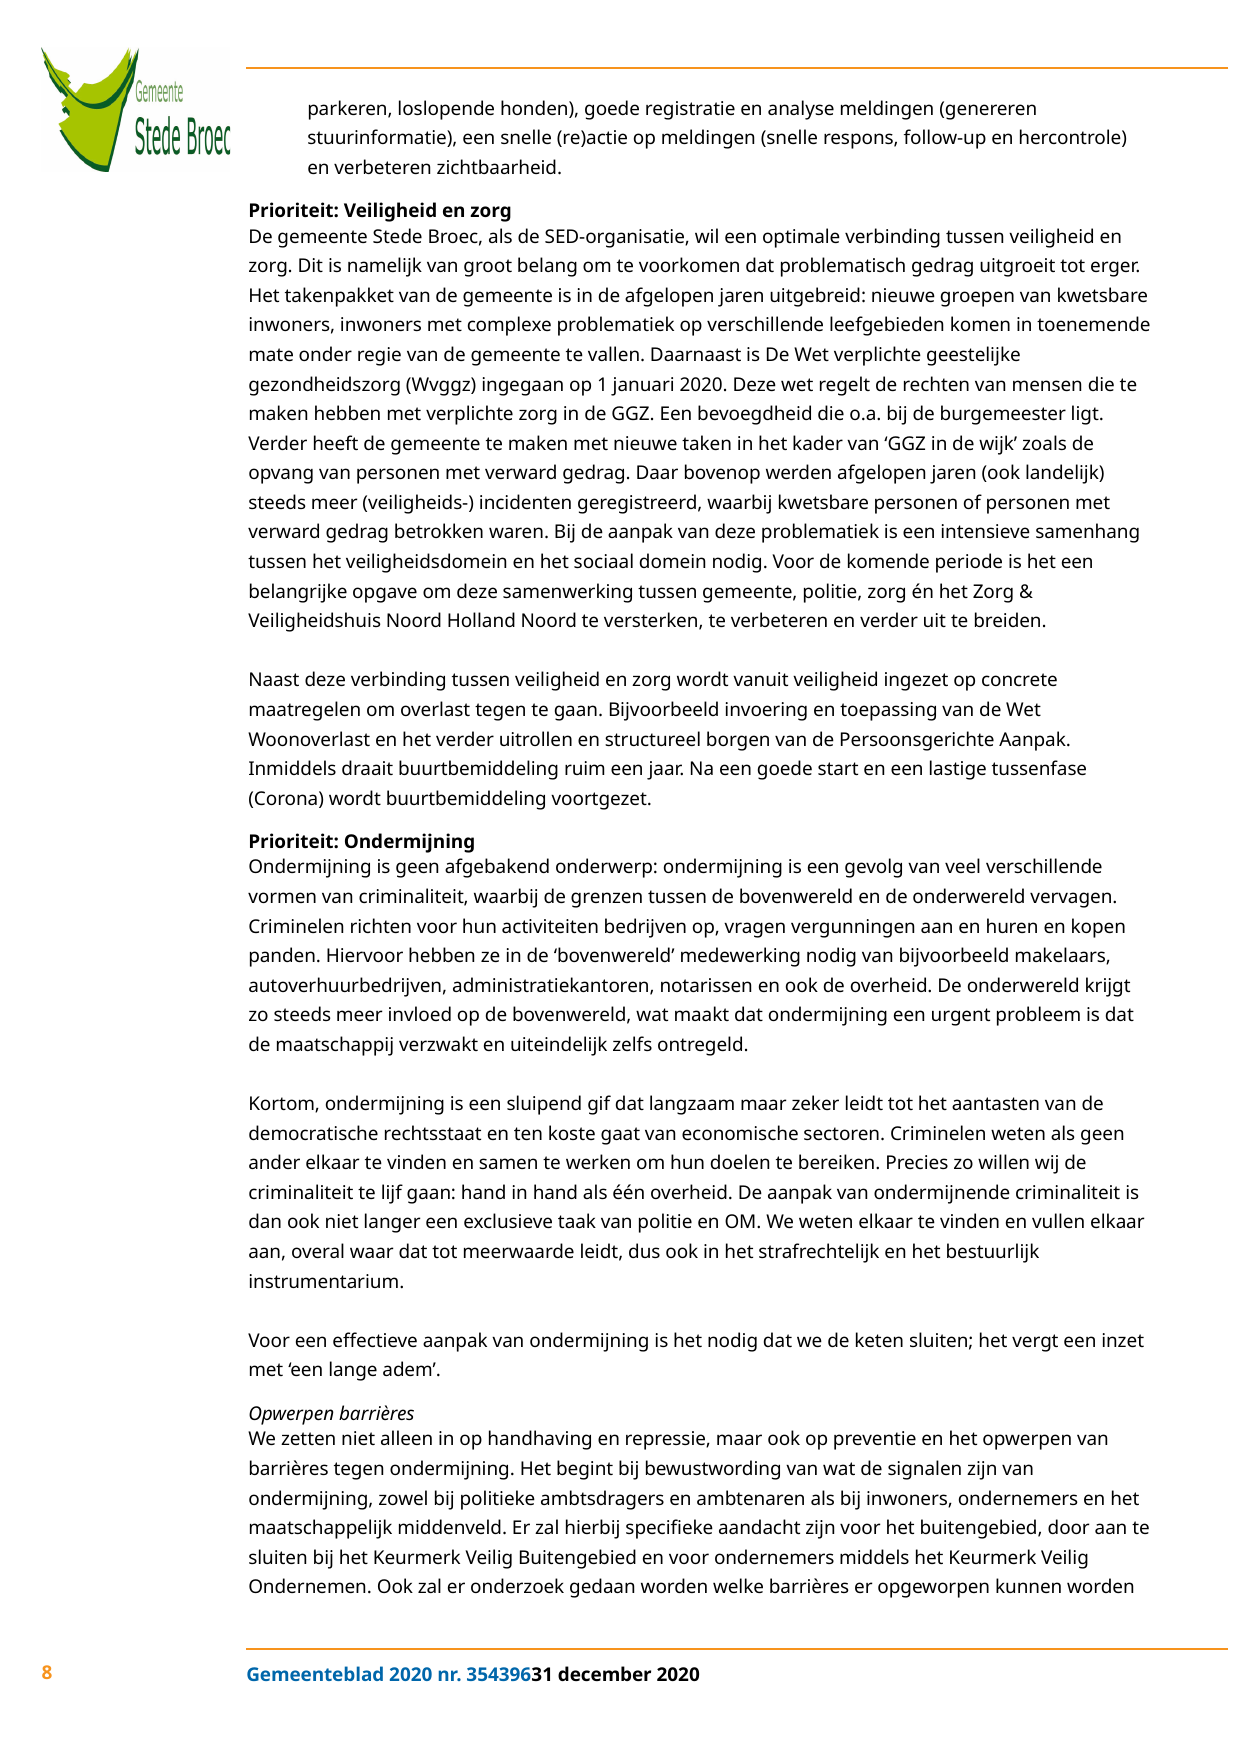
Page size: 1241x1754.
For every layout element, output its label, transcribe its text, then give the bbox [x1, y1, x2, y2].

text Voor een effectieve aanpak van ondermijning is het nodig dat we de keten sluiten; het vergt een inzet met ‘een lange adem’. [248, 1327, 1152, 1382]
text De gemeente Stede Broec, als de SED-organisatie, wil een optimale verbinding tussen veiligheid en zorg. Dit is namelijk van groot belang om te voorkomen dat problematisch gedrag uitgroeit tot erger. Het takenpakket van de gemeente is in de afgelopen jaren uitgebreid: nieuwe groepen van kwetsbare inwoners, inwoners met complexe problematiek op verschillende leefgebieden komen in toenemende mate onder regie van de gemeente te vallen. Daarnaast is De Wet verplichte geestelijke gezondheidszorg (Wvggz) ingegaan op 1 januari 2020. Deze wet regelt de rechten van mensen die te maken hebben met verplichte zorg in de GGZ. Een bevoegdheid die o.a. bij de burgemeester ligt. Verder heeft de gemeente te maken met nieuwe taken in het kader van ‘GGZ in de wijk’ zoals de opvang van personen met verward gedrag. Daar bovenop werden afgelopen jaren (ook landelijk) steeds meer (veiligheids-) incidenten geregistreerd, waarbij kwetsbare personen of personen met verward gedrag betrokken waren. Bij de aanpak van deze problematiek is een intensieve samenhang tussen het veiligheidsdomein en het sociaal domein nodig. Voor de komende periode is het een belangrijke opgave om deze samenwerking tussen gemeente, politie, zorg én het Zorg & Veiligheidshuis Noord Holland Noord te versterken, te verbeteren en verder uit te breiden. [248, 223, 1152, 633]
text We zetten niet alleen in op handhaving en repressie, maar ook op preventie en het opwerpen van barrières tegen ondermijning. Het begint bij bewustwording van wat de signalen zijn van ondermijning, zowel bij politieke ambtsdragers en ambtenaren als bij inwoners, ondernemers en het maatschappelijk middenveld. Er zal hierbij specifieke aandacht zijn voor het buitengebied, door aan te sluiten bij het Keurmerk Veilig Buitengebied en voor ondernemers middels het Keurmerk Veilig Ondernemen. Ook zal er onderzoek gedaan worden welke barrières er opgeworpen kunnen worden [248, 1426, 1152, 1599]
text Prioriteit: Ondermijning [248, 828, 1152, 854]
text Opwerpen barrières [248, 1400, 1152, 1426]
list parkeren, loslopende honden), goede registratie en analyse meldingen (genereren stuurinformatie), een snelle (re)actie op meldingen (snelle respons, follow-up en hercontrole) en verbeteren zichtbaarheid. [248, 95, 1152, 180]
text Naast deze verbinding tussen veiligheid en zorg wordt vanuit veiligheid ingezet op concrete maatregelen om overlast tegen te gaan. Bijvoorbeeld invoering en toepassing van de Wet Woonoverlast en het verder uitrollen en structureel borgen van de Persoonsgerichte Aanpak. Inmiddels draait buurtbemiddeling ruim een jaar. Na een goede start en een lastige tussenfase (Corona) wordt buurtbemiddeling voortgezet. [248, 667, 1152, 811]
text Prioriteit: Veiligheid en zorg [248, 197, 1152, 223]
picture [41, 47, 231, 172]
text Ondermijning is geen afgebakend onderwerp: ondermijning is een gevolg van veel verschillende vormen van criminaliteit, waarbij de grenzen tussen de bovenwereld en de onderwereld vervagen. Criminelen richten voor hun activiteiten bedrijven op, vragen vergunningen aan en huren en kopen panden. Hiervoor hebben ze in de ‘bovenwereld’ medewerking nodig van bijvoorbeeld makelaars, autoverhuurbedrijven, administratiekantoren, notarissen en ook de overheid. De onderwereld krijgt zo steeds meer invloed op de bovenwereld, wat maakt dat ondermijning een urgent probleem is dat de maatschappij verzwakt en uiteindelijk zelfs ontregeld. [248, 854, 1152, 1057]
text Kortom, ondermijning is een sluipend gif dat langzaam maar zeker leidt tot het aantasten van de democratische rechtsstaat en ten koste gaat van economische sectoren. Criminelen weten als geen ander elkaar te vinden en samen te werken om hun doelen te bereiken. Precies zo willen wij de criminaliteit te lijf gaan: hand in hand als één overheid. De aanpak van ondermijnende criminaliteit is dan ook niet langer een exclusieve taak van politie en OM. We weten elkaar te vinden en vullen elkaar aan, overal waar dat tot meerwaarde leidt, dus ook in het strafrechtelijk en het bestuurlijk instrumentarium. [248, 1090, 1152, 1294]
